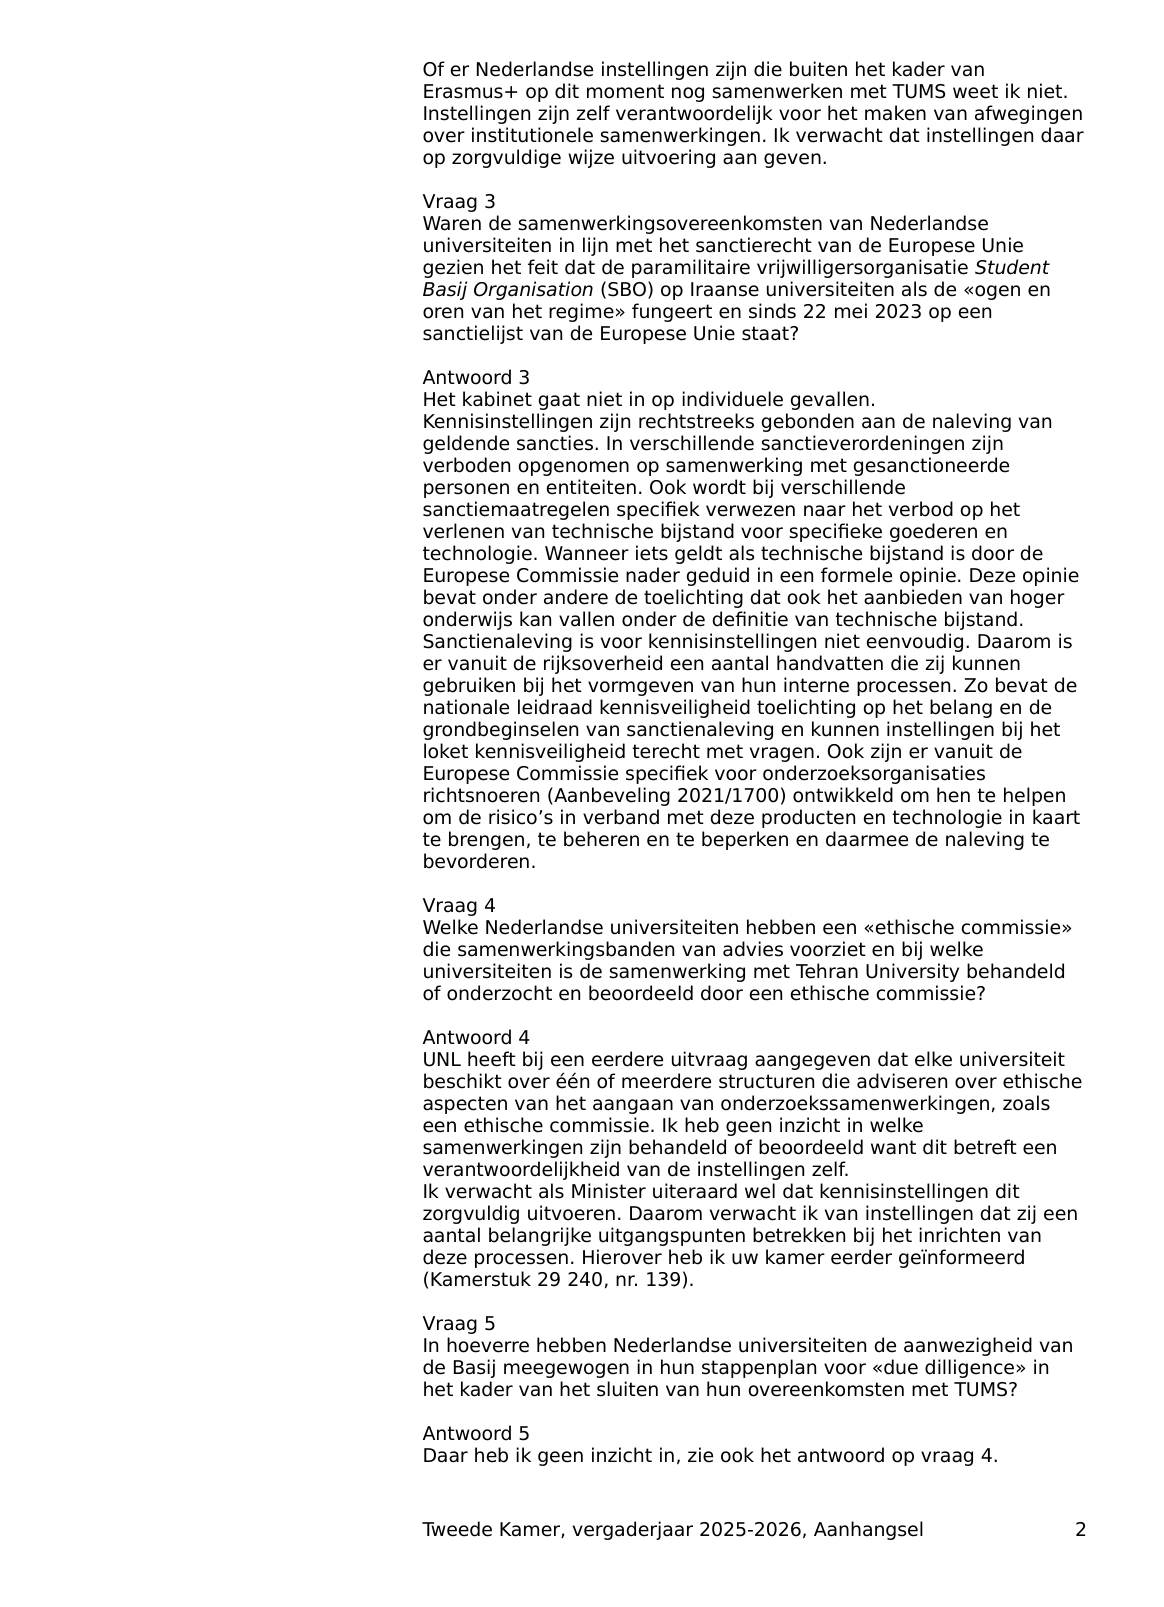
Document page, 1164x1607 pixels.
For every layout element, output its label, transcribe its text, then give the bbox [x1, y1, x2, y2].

text In hoeverre hebben Nederlandse universiteiten de aanwezigheid van de Basij meegewogen in hun stappenplan voor «due dilligence» in het kader van het sluiten van hun overeenkomsten met TUMS? [422, 1335, 1087, 1401]
text Antwoord 3 [422, 367, 1087, 389]
text Vraag 5 [422, 1313, 1087, 1335]
text Het kabinet gaat niet in op individuele gevallen. [422, 389, 1087, 411]
text UNL heeft bij een eerdere uitvraag aangegeven dat elke universiteit beschikt over één of meerdere structuren die adviseren over ethische aspecten van het aangaan van onderzoekssamenwerkingen, zoals een ethische commissie. Ik heb geen inzicht in welke samenwerkingen zijn behandeld of beoordeeld want dit betreft een verantwoordelijkheid van de instellingen zelf. [422, 1049, 1087, 1181]
text Welke Nederlandse universiteiten hebben een «ethische commissie» die samenwerkingsbanden van advies voorziet en bij welke universiteiten is de samenwerking met Tehran University behandeld of onderzocht en beoordeeld door een ethische commissie? [422, 917, 1087, 1005]
text Vraag 4 [422, 895, 1087, 917]
text Kennisinstellingen zijn rechtstreeks gebonden aan de naleving van geldende sancties. In verschillende sanctieverordeningen zijn verboden opgenomen op samenwerking met gesanctioneerde personen en entiteiten. Ook wordt bij verschillende sanctiemaatregelen specifiek verwezen naar het verbod op het verlenen van technische bijstand voor specifieke goederen en technologie. Wanneer iets geldt als technische bijstand is door de Europese Commissie nader geduid in een formele opinie. Deze opinie bevat onder andere de toelichting dat ook het aanbieden van hoger onderwijs kan vallen onder de definitie van technische bijstand. [422, 411, 1087, 631]
text Antwoord 5 [422, 1423, 1087, 1445]
text Waren de samenwerkingsovereenkomsten van Nederlandse universiteiten in lijn met het sanctierecht van de Europese Unie gezien het feit dat de paramilitaire vrijwilligersorganisatie Student Basij Organisation (SBO) op Iraanse universiteiten als de «ogen en oren van het regime» fungeert en sinds 22 mei 2023 op een sanctielijst van de Europese Unie staat? [422, 213, 1087, 345]
text Antwoord 4 [422, 1027, 1087, 1049]
text Ik verwacht als Minister uiteraard wel dat kennisinstellingen dit zorgvuldig uitvoeren. Daarom verwacht ik van instellingen dat zij een aantal belangrijke uitgangspunten betrekken bij het inrichten van deze processen. Hierover heb ik uw kamer eerder geïnformeerd (Kamerstuk 29 240, nr. 139). [422, 1181, 1087, 1291]
text Of er Nederlandse instellingen zijn die buiten het kader van Erasmus+ op dit moment nog samenwerken met TUMS weet ik niet. Instellingen zijn zelf verantwoordelijk voor het maken van afwegingen over institutionele samenwerkingen. Ik verwacht dat instellingen daar op zorgvuldige wijze uitvoering aan geven. [422, 59, 1087, 169]
text Vraag 3 [422, 191, 1087, 213]
text Daar heb ik geen inzicht in, zie ook het antwoord op vraag 4. [422, 1445, 1087, 1467]
text Sanctienaleving is voor kennisinstellingen niet eenvoudig. Daarom is er vanuit de rijksoverheid een aantal handvatten die zij kunnen gebruiken bij het vormgeven van hun interne processen. Zo bevat de nationale leidraad kennisveiligheid toelichting op het belang en de grondbeginselen van sanctienaleving en kunnen instellingen bij het loket kennisveiligheid terecht met vragen. Ook zijn er vanuit de Europese Commissie specifiek voor onderzoeksorganisaties richtsnoeren (Aanbeveling 2021/1700) ontwikkeld om hen te helpen om de risico’s in verband met deze producten en technologie in kaart te brengen, te beheren en te beperken en daarmee de naleving te bevorderen. [422, 631, 1087, 873]
